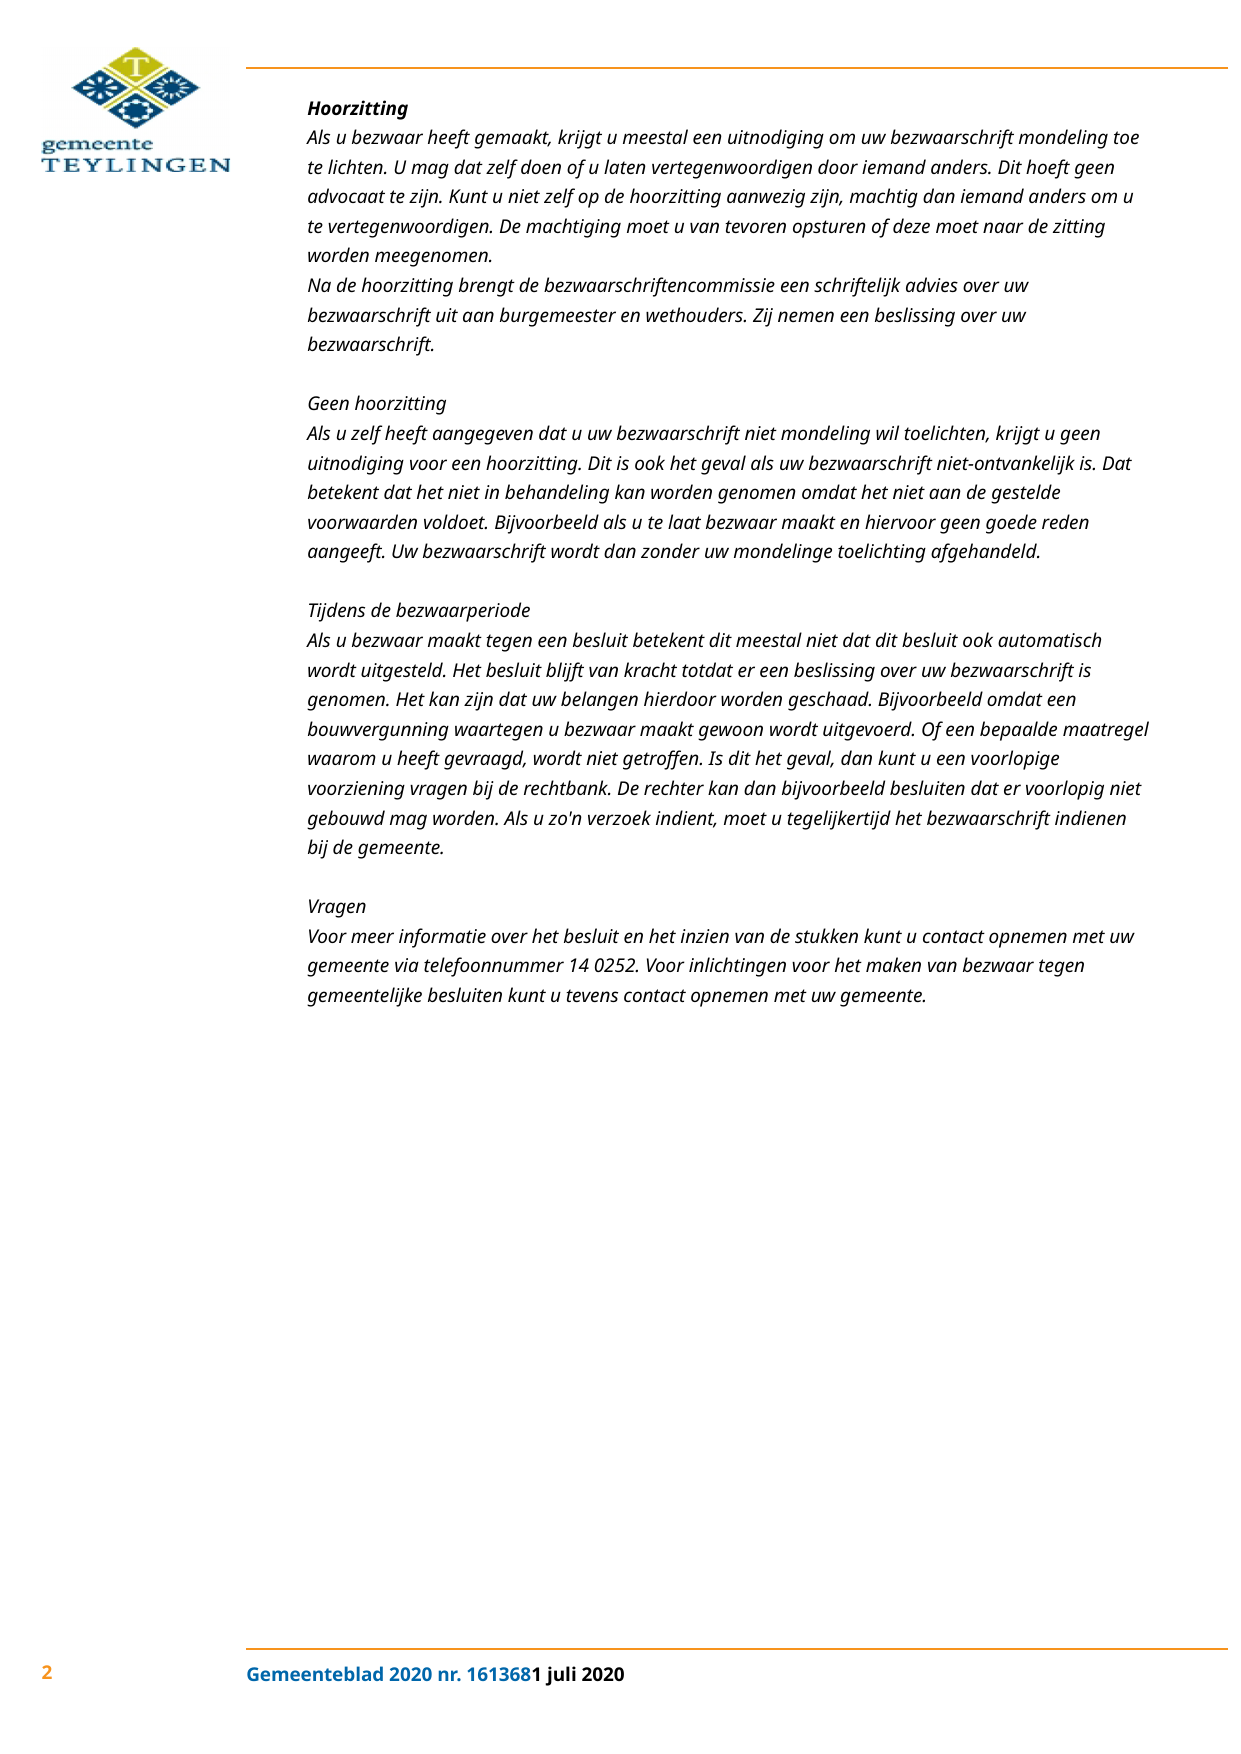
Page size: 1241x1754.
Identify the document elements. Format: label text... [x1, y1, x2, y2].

list Na de hoorzitting brengt de bezwaarschriftencommissie een schriftelijk advies over uw bezwaarschrift uit aan burgemeester en wethouders. Zij nemen een beslissing over uw bezwaarschrift. [248, 272, 1152, 357]
list Tijdens de bezwaarperiode [248, 598, 1152, 623]
list Vragen [248, 893, 1152, 919]
list Hoorzitting [248, 95, 1152, 121]
list Geen hoorzitting [248, 391, 1152, 416]
list Voor meer informatie over het besluit en het inzien van de stukken kunt u contact opnemen met uw gemeente via telefoonnummer 14 0252. Voor inlichtingen voor het maken van bezwaar tegen gemeentelijke besluiten kunt u tevens contact opnemen met uw gemeente. [248, 923, 1152, 1008]
list Als u bezwaar heeft gemaakt, krijgt u meestal een uitnodiging om uw bezwaarschrift mondeling toe te lichten. U mag dat zelf doen of u laten vertegenwoordigen door iemand anders. Dit hoeft geen advocaat te zijn. Kunt u niet zelf op de hoorzitting aanwezig zijn, machtig dan iemand anders om u te vertegenwoordigen. De machtiging moet u van tevoren opsturen of deze moet naar de zitting worden meegenomen. [248, 124, 1152, 268]
picture [41, 47, 231, 172]
list Als u bezwaar maakt tegen een besluit betekent dit meestal niet dat dit besluit ook automatisch wordt uitgesteld. Het besluit blijft van kracht totdat er een beslissing over uw bezwaarschrift is genomen. Het kan zijn dat uw belangen hierdoor worden geschaad. Bijvoorbeeld omdat een bouwvergunning waartegen u bezwaar maakt gewoon wordt uitgevoerd. Of een bepaalde maatregel waarom u heeft gevraagd, wordt niet getroffen. Is dit het geval, dan kunt u een voorlopige voorziening vragen bij de rechtbank. De rechter kan dan bijvoorbeeld besluiten dat er voorlopig niet gebouwd mag worden. Als u zo'n verzoek indient, moet u tegelijkertijd het bezwaarschrift indienen bij de gemeente. [248, 627, 1152, 860]
list Als u zelf heeft aangegeven dat u uw bezwaarschrift niet mondeling wil toelichten, krijgt u geen uitnodiging voor een hoorzitting. Dit is ook het geval als uw bezwaarschrift niet-ontvankelijk is. Dat betekent dat het niet in behandeling kan worden genomen omdat het niet aan de gestelde voorwaarden voldoet. Bijvoorbeeld als u te laat bezwaar maakt en hiervoor geen goede reden aangeeft. Uw bezwaarschrift wordt dan zonder uw mondelinge toelichting afgehandeld. [248, 420, 1152, 564]
